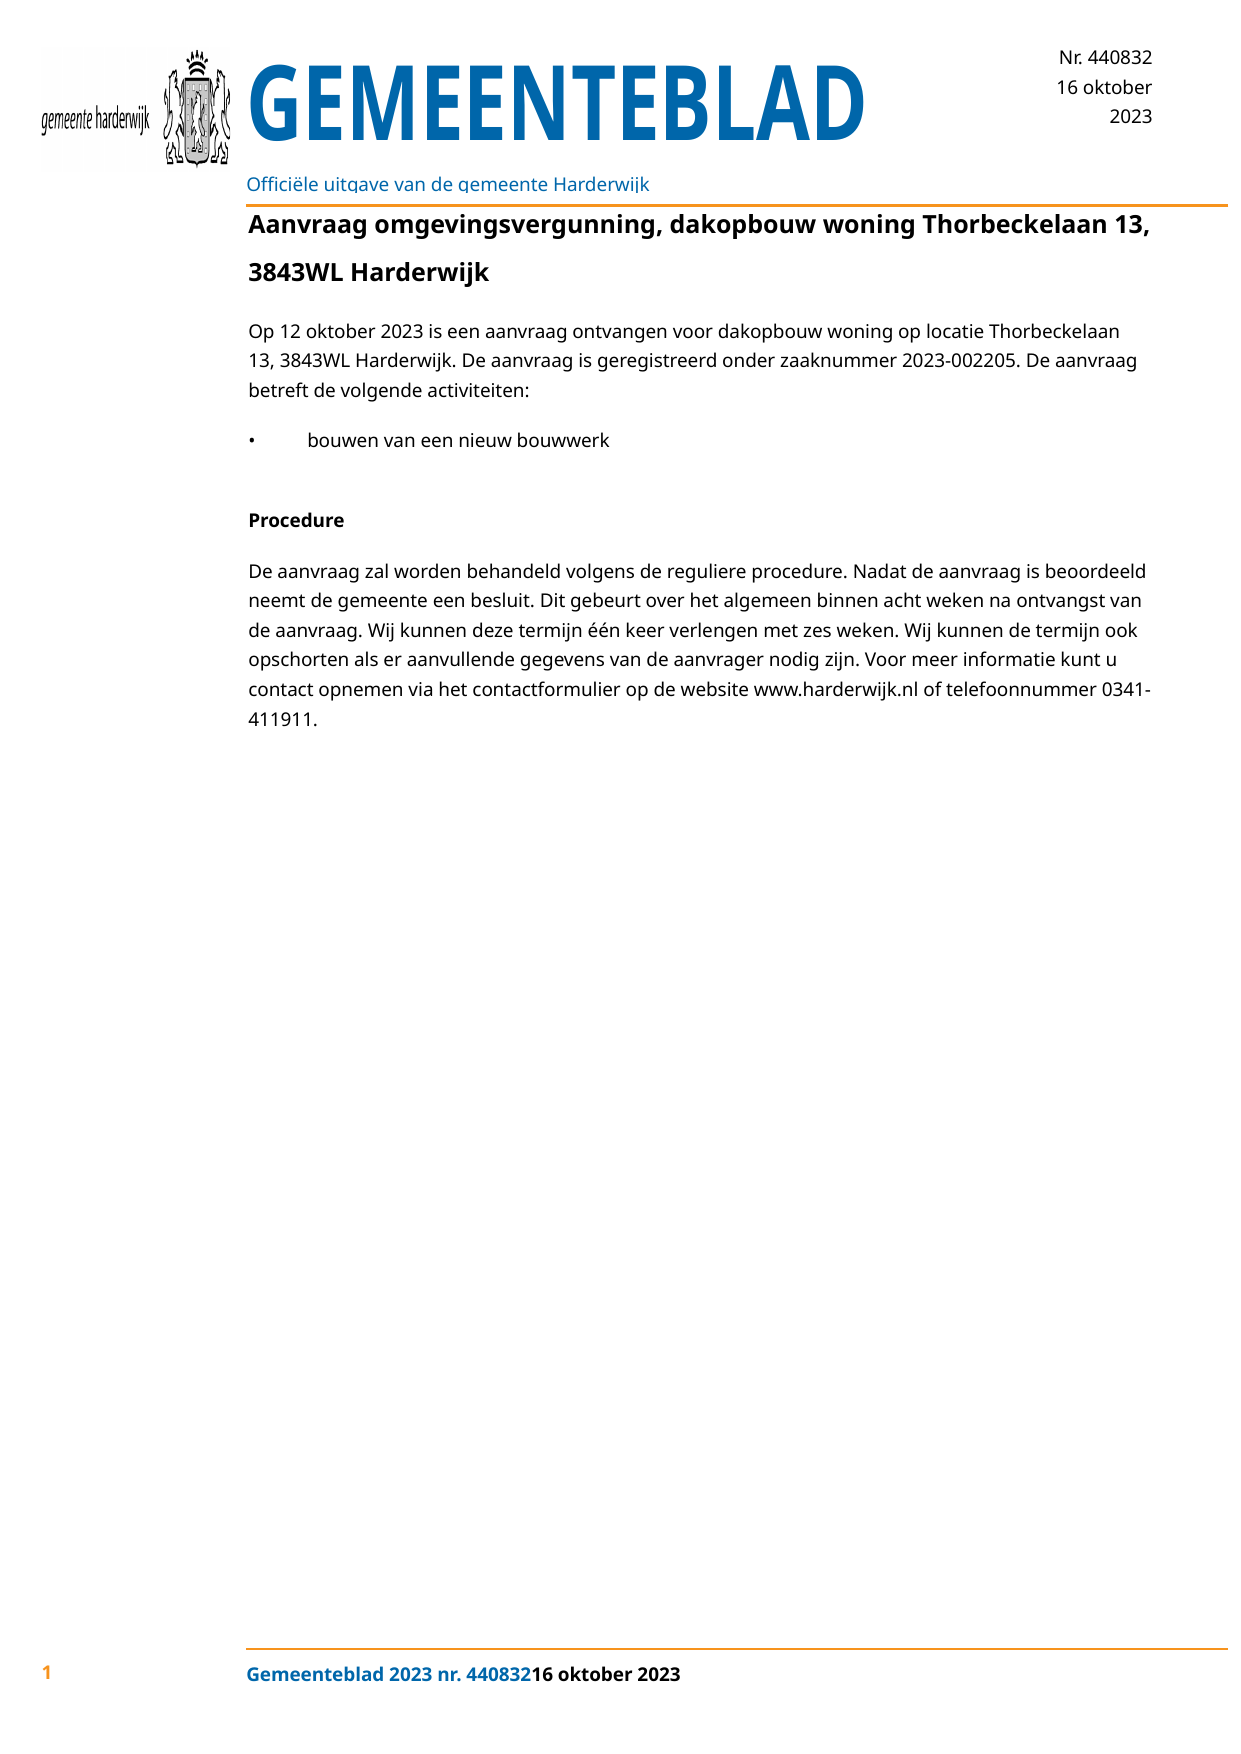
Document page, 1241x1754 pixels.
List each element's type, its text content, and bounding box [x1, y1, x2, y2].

picture [41, 47, 231, 172]
text Op 12 oktober 2023 is een aanvraag ontvangen voor dakopbouw woning op locatie Thorbeckelaan 13, 3843WL Harderwijk. De aanvraag is geregistreerd onder zaaknummer 2023-002205. De aanvraag betreft de volgende activiteiten: [248, 318, 1152, 403]
text De aanvraag zal worden behandeld volgens de reguliere procedure. Nadat de aanvraag is beoordeeld neemt de gemeente een besluit. Dit gebeurt over het algemeen binnen acht weken na ontvangst van de aanvraag. Wij kunnen deze termijn één keer verlengen met zes weken. Wij kunnen de termijn ook opschorten als er aanvullende gegevens van de aanvrager nodig zijn. Voor meer informatie kunt u contact opnemen via het contactformulier op de website www.harderwijk.nl of telefoonnummer 0341-411911. [248, 558, 1152, 732]
list bouwen van een nieuw bouwwerk [248, 427, 1152, 453]
text Procedure [248, 507, 1152, 533]
text Aanvraag omgevingsvergunning, dakopbouw woning Thorbeckelaan 13, 3843WL Harderwijk [248, 207, 1152, 288]
